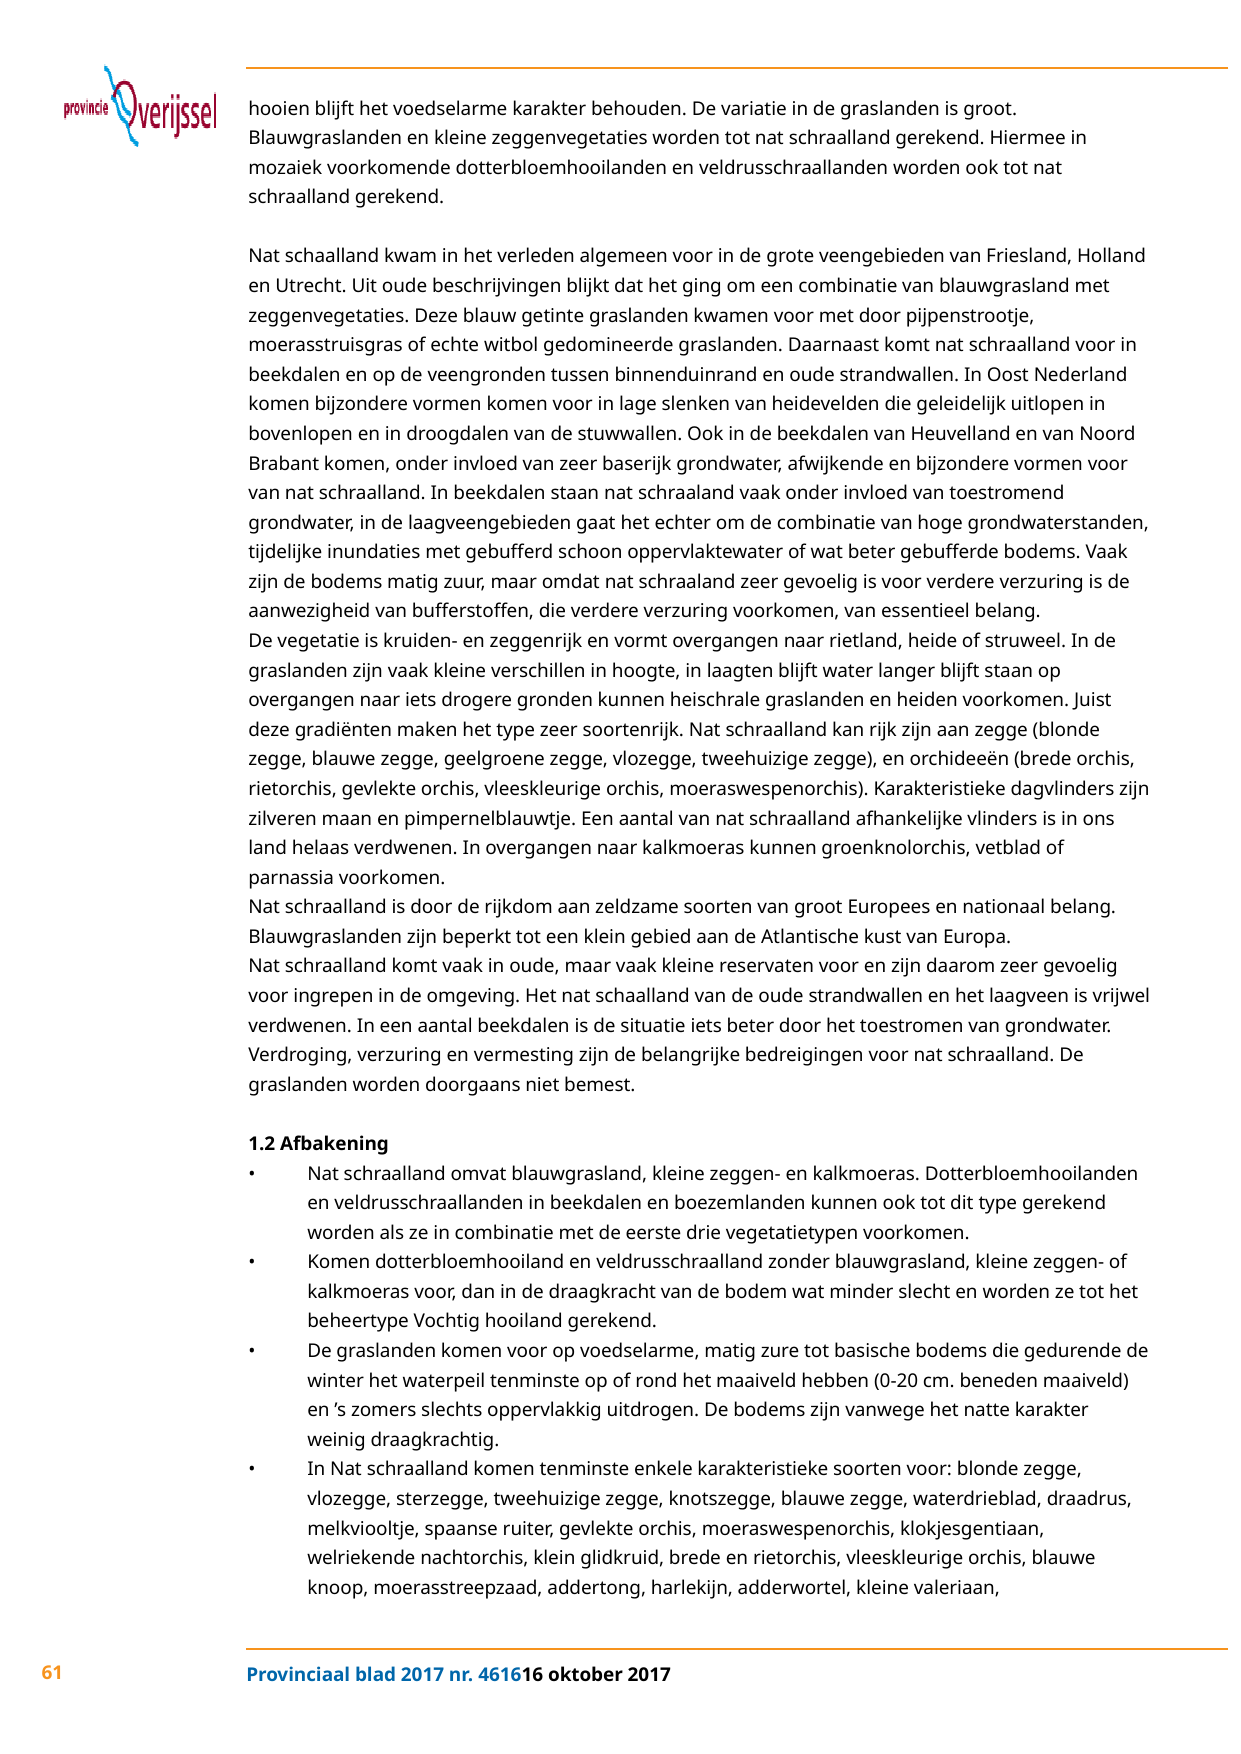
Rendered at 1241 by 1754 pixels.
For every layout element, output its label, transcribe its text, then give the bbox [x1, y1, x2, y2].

text hooien blijft het voedselarme karakter behouden. De variatie in de graslanden is groot. Blauwgraslanden en kleine zeggenvegetaties worden tot nat schraalland gerekend. Hiermee in mozaiek voorkomende dotterbloemhooilanden en veldrusschraallanden worden ook tot nat schraalland gerekend. [248, 95, 1152, 209]
picture [41, 47, 231, 172]
text Nat schraalland is door de rijkdom aan zeldzame soorten van groot Europees en nationaal belang. Blauwgraslanden zijn beperkt tot een klein gebied aan de Atlantische kust van Europa. [248, 893, 1152, 949]
text Nat schaalland kwam in het verleden algemeen voor in de grote veengebieden van Friesland, Holland en Utrecht. Uit oude beschrijvingen blijkt dat het ging om een combinatie van blauwgrasland met zeggenvegetaties. Deze blauw getinte graslanden kwamen voor met door pijpenstrootje, moerasstruisgras of echte witbol gedomineerde graslanden. Daarnaast komt nat schraalland voor in beekdalen en op de veengronden tussen binnenduinrand en oude strandwallen. In Oost Nederland komen bijzondere vormen komen voor in lage slenken van heidevelden die geleidelijk uitlopen in bovenlopen en in droogdalen van de stuwwallen. Ook in de beekdalen van Heuvelland en van Noord Brabant komen, onder invloed van zeer baserijk grondwater, afwijkende en bijzondere vormen voor van nat schraalland. In beekdalen staan nat schraaland vaak onder invloed van toestromend grondwater, in de laagveengebieden gaat het echter om de combinatie van hoge grondwaterstanden, tijdelijke inundaties met gebufferd schoon oppervlaktewater of wat beter gebufferde bodems. Vaak zijn de bodems matig zuur, maar omdat nat schraaland zeer gevoelig is voor verdere verzuring is de aanwezigheid van bufferstoffen, die verdere verzuring voorkomen, van essentieel belang. [248, 243, 1152, 623]
list Komen dotterbloemhooiland en veldrusschraalland zonder blauwgrasland, kleine zeggen- of kalkmoeras voor, dan in de draagkracht van de bodem wat minder slecht en worden ze tot het beheertype Vochtig hooiland gerekend. [248, 1248, 1152, 1333]
text De vegetatie is kruiden- en zeggenrijk en vormt overgangen naar rietland, heide of struweel. In de graslanden zijn vaak kleine verschillen in hoogte, in laagten blijft water langer blijft staan op overgangen naar iets drogere gronden kunnen heischrale graslanden en heiden voorkomen. Juist deze gradiënten maken het type zeer soortenrijk. Nat schraalland kan rijk zijn aan zegge (blonde zegge, blauwe zegge, geelgroene zegge, vlozegge, tweehuizige zegge), en orchideeën (brede orchis, rietorchis, gevlekte orchis, vleeskleurige orchis, moeraswespenorchis). Karakteristieke dagvlinders zijn zilveren maan en pimpernelblauwtje. Een aantal van nat schraalland afhankelijke vlinders is in ons land helaas verdwenen. In overgangen naar kalkmoeras kunnen groenknolorchis, vetblad of parnassia voorkomen. [248, 627, 1152, 890]
list De graslanden komen voor op voedselarme, matig zure tot basische bodems die gedurende de winter het waterpeil tenminste op of rond het maaiveld hebben (0-20 cm. beneden maaiveld) en ’s zomers slechts oppervlakkig uitdrogen. De bodems zijn vanwege het natte karakter weinig draagkrachtig. [248, 1337, 1152, 1452]
text 1.2 Afbakening [248, 1130, 1152, 1156]
text Nat schraalland komt vaak in oude, maar vaak kleine reservaten voor en zijn daarom zeer gevoelig voor ingrepen in de omgeving. Het nat schaalland van de oude strandwallen en het laagveen is vrijwel verdwenen. In een aantal beekdalen is de situatie iets beter door het toestromen van grondwater. Verdroging, verzuring en vermesting zijn de belangrijke bedreigingen voor nat schraalland. De graslanden worden doorgaans niet bemest. [248, 953, 1152, 1097]
list Nat schraalland omvat blauwgrasland, kleine zeggen- en kalkmoeras. Dotterbloemhooilanden en veldrusschraallanden in beekdalen en boezemlanden kunnen ook tot dit type gerekend worden als ze in combinatie met de eerste drie vegetatietypen voorkomen. [248, 1160, 1152, 1245]
list In Nat schraalland komen tenminste enkele karakteristieke soorten voor: blonde zegge, vlozegge, sterzegge, tweehuizige zegge, knotszegge, blauwe zegge, waterdrieblad, draadrus, melkviooltje, spaanse ruiter, gevlekte orchis, moeraswespenorchis, klokjesgentiaan, welriekende nachtorchis, klein glidkruid, brede en rietorchis, vleeskleurige orchis, blauwe knoop, moerasstreepzaad, addertong, harlekijn, adderwortel, kleine valeriaan, [248, 1456, 1152, 1600]
